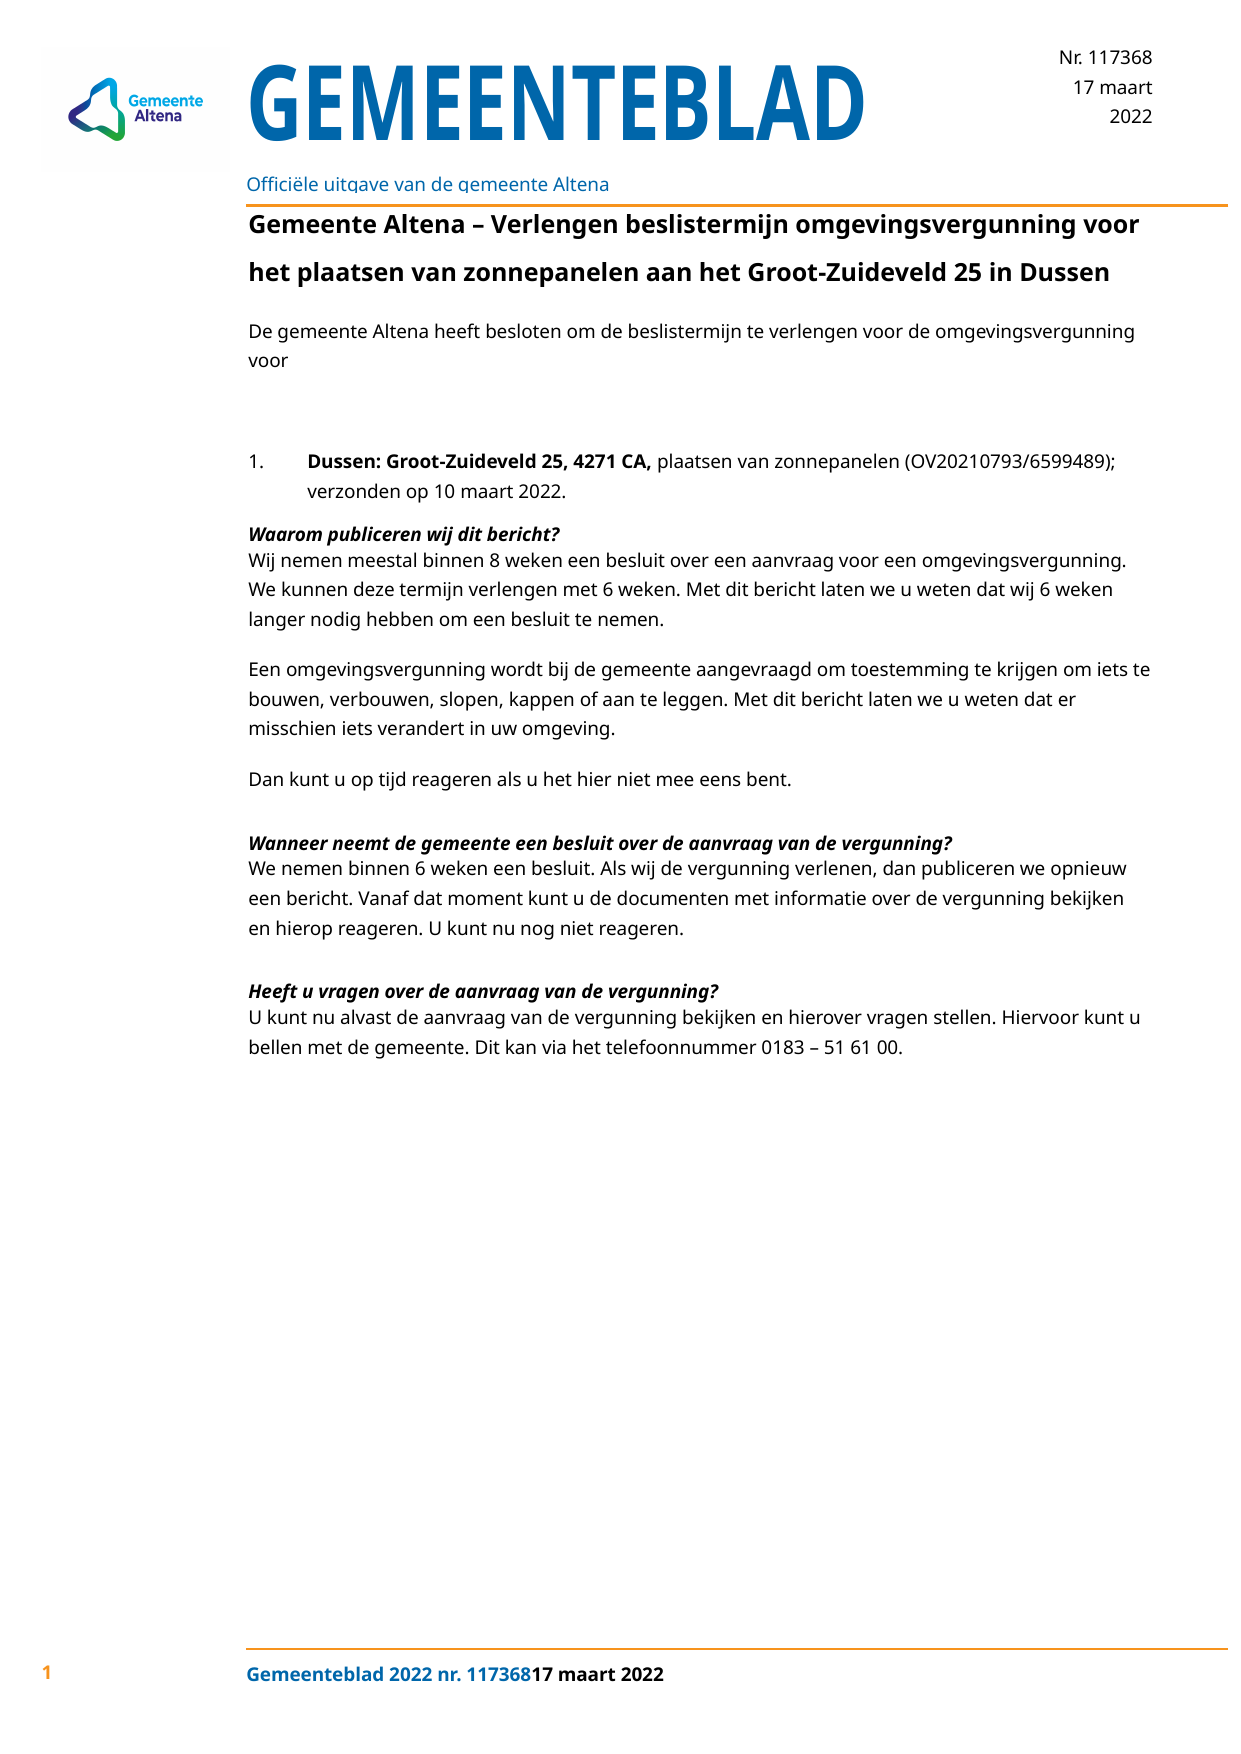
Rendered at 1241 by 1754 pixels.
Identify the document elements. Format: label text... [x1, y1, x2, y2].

text Dan kunt u op tijd reageren als u het hier niet mee eens bent. [248, 766, 1152, 792]
text Waarom publiceren wij dit bericht? [248, 521, 1152, 547]
text Wanneer neemt de gemeente een besluit over de aanvraag van de vergunning? [248, 830, 1152, 856]
list Dussen: Groot-Zuideveld 25, 4271 CA, plaatsen van zonnepanelen (OV20210793/6599489); verzonden op 10 maart 2022. [248, 448, 1152, 504]
text Gemeente Altena – Verlengen beslistermijn omgevingsvergunning voor het plaatsen van zonnepanelen aan het Groot-Zuideveld 25 in Dussen [248, 207, 1152, 288]
text U kunt nu alvast de aanvraag van de vergunning bekijken en hierover vragen stellen. Hiervoor kunt u bellen met de gemeente. Dit kan via het telefoonnummer 0183 – 51 61 00. [248, 1004, 1152, 1060]
text Heeft u vragen over de aanvraag van de vergunning? [248, 979, 1152, 1004]
picture [41, 47, 231, 172]
text We nemen binnen 6 weken een besluit. Als wij de vergunning verlenen, dan publiceren we opnieuw een bericht. Vanaf dat moment kunt u de documenten met informatie over de vergunning bekijken en hierop reageren. U kunt nu nog niet reageren. [248, 856, 1152, 941]
text Een omgevingsvergunning wordt bij de gemeente aangevraagd om toestemming te krijgen om iets te bouwen, verbouwen, slopen, kappen of aan te leggen. Met dit bericht laten we u weten dat er misschien iets verandert in uw omgeving. [248, 656, 1152, 741]
text Wij nemen meestal binnen 8 weken een besluit over een aanvraag voor een omgevingsvergunning. We kunnen deze termijn verlengen met 6 weken. Met dit bericht laten we u weten dat wij 6 weken langer nodig hebben om een besluit te nemen. [248, 547, 1152, 632]
text De gemeente Altena heeft besloten om de beslistermijn te verlengen voor de omgevingsvergunning voor [248, 318, 1152, 373]
